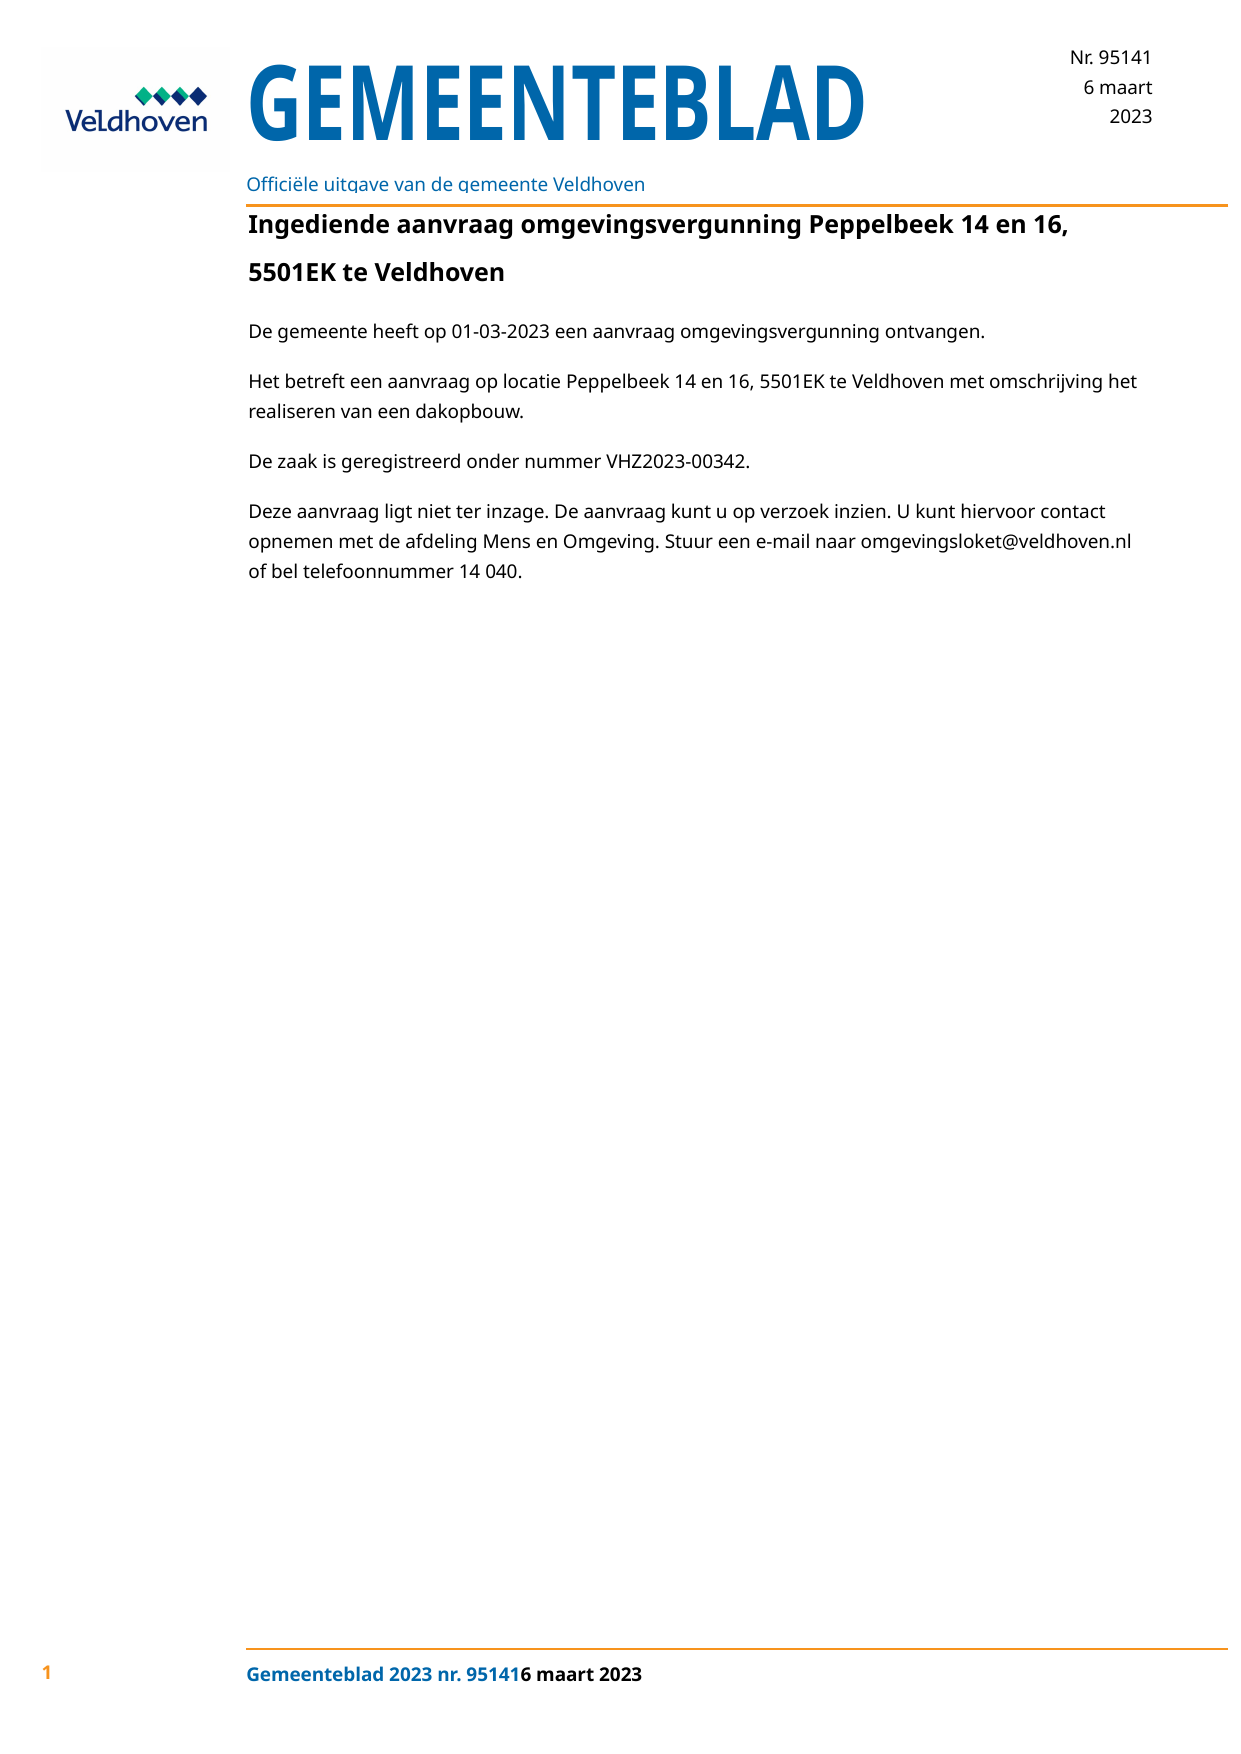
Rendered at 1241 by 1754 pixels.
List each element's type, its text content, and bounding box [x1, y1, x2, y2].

text De zaak is geregistreerd onder nummer VHZ2023-00342. [248, 448, 1152, 474]
picture [41, 47, 231, 172]
text Ingediende aanvraag omgevingsvergunning Peppelbeek 14 en 16, 5501EK te Veldhoven [248, 207, 1152, 288]
text Het betreft een aanvraag op locatie Peppelbeek 14 en 16, 5501EK te Veldhoven met omschrijving het realiseren van een dakopbouw. [248, 368, 1152, 424]
text De gemeente heeft op 01-03-2023 een aanvraag omgevingsvergunning ontvangen. [248, 318, 1152, 344]
text Deze aanvraag ligt niet ter inzage. De aanvraag kunt u op verzoek inzien. U kunt hiervoor contact opnemen met de afdeling Mens en Omgeving. Stuur een e-mail naar omgevingsloket@veldhoven.nl of bel telefoonnummer 14 040. [248, 499, 1152, 584]
